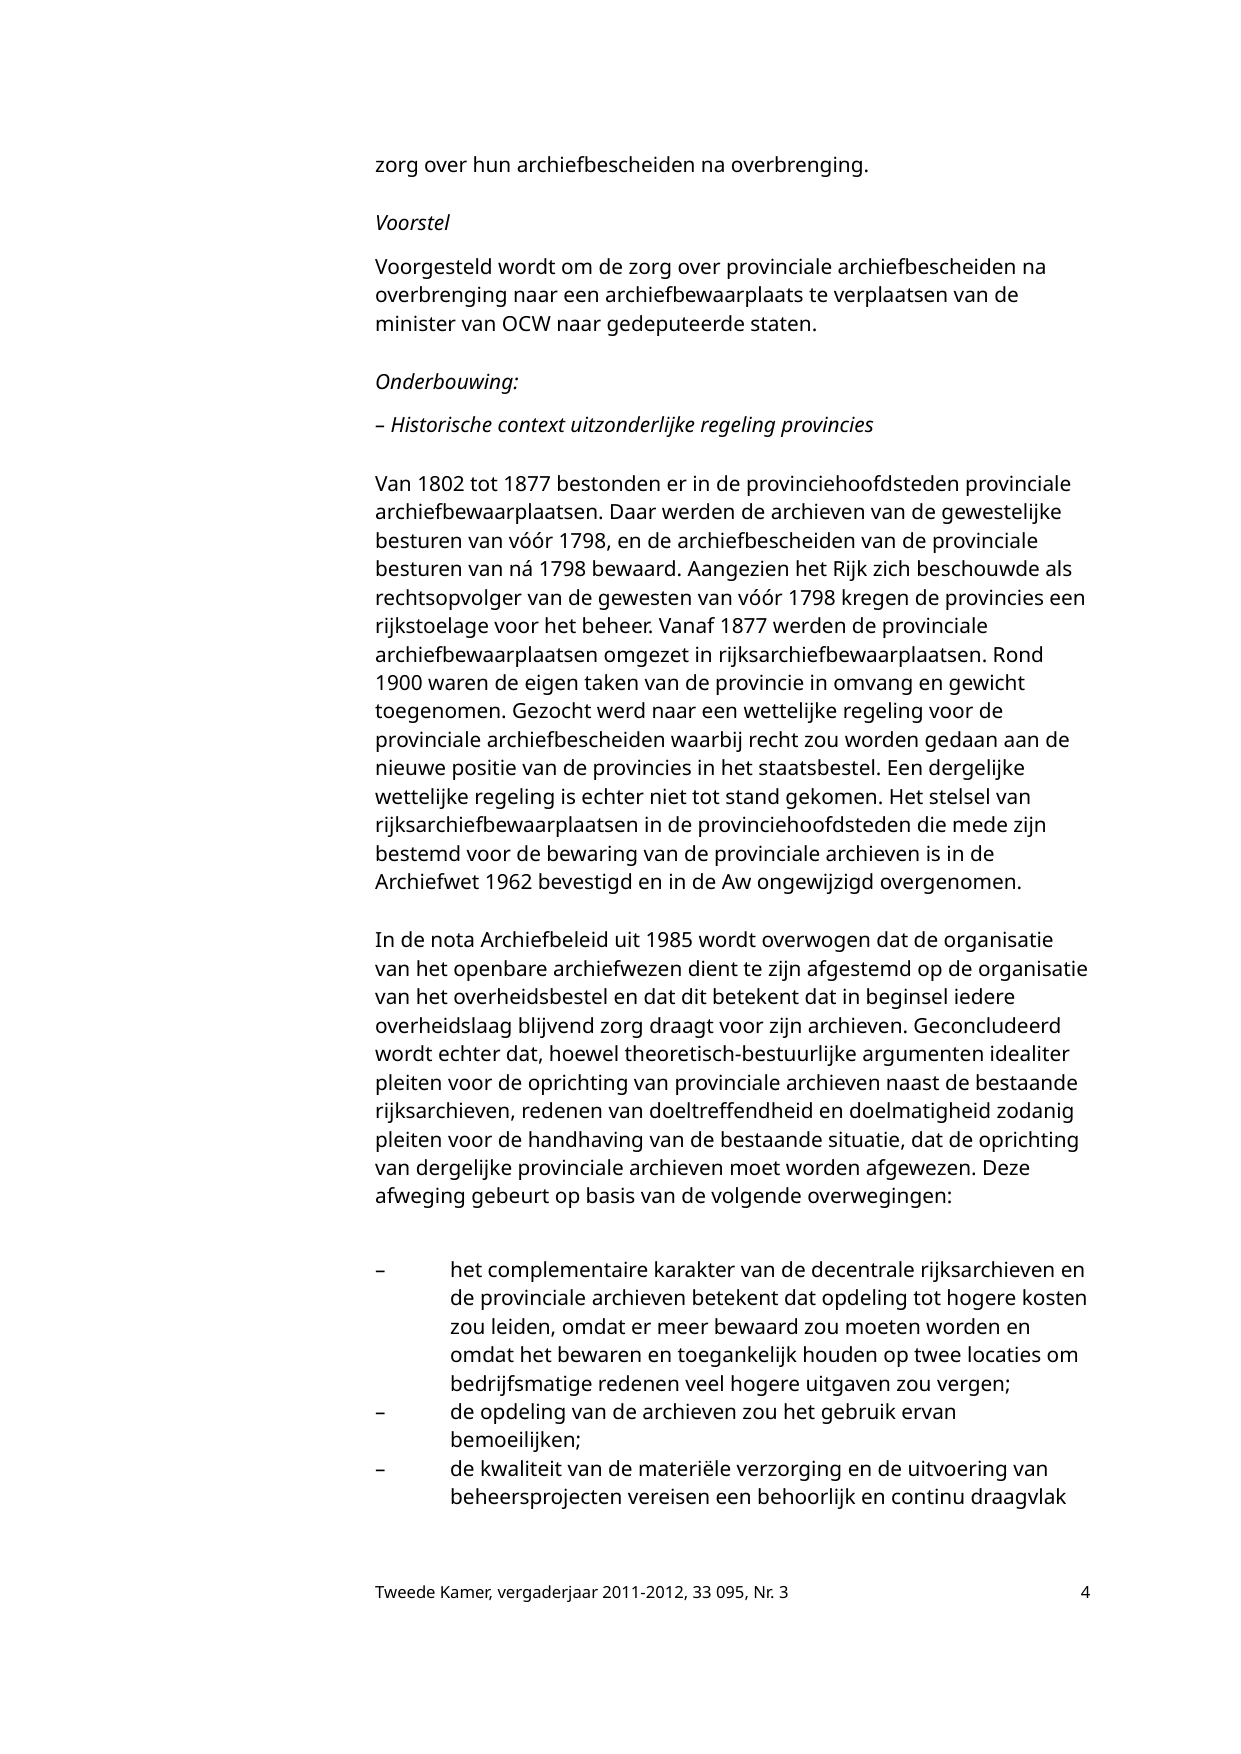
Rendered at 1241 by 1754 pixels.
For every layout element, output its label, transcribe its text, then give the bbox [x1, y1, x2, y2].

list het complementaire karakter van de decentrale rijksarchieven en de provinciale archieven betekent dat opdeling tot hogere kosten zou leiden, omdat er meer bewaard zou moeten worden en omdat het bewaren en toegankelijk houden op twee locaties om bedrijfsmatige redenen veel hogere uitgaven zou vergen; [375, 1255, 1090, 1397]
text Voorgesteld wordt om de zorg over provinciale archiefbescheiden na overbrenging naar een archiefbewaarplaats te verplaatsen van de minister van OCW naar gedeputeerde staten. [375, 252, 1090, 337]
text Onderbouwing: [375, 367, 1090, 396]
text Voorstel [375, 208, 1090, 237]
text zorg over hun archiefbescheiden na overbrenging. [375, 150, 1090, 178]
text In de nota Archiefbeleid uit 1985 wordt overwogen dat de organisatie van het openbare archiefwezen dient te zijn afgestemd op de organisatie van het overheidsbestel en dat dit betekent dat in beginsel iedere overheidslaag blijvend zorg draagt voor zijn archieven. Geconcludeerd wordt echter dat, hoewel theoretisch-bestuurlijke argumenten idealiter pleiten voor de oprichting van provinciale archieven naast de bestaande rijksarchieven, redenen van doeltreffendheid en doelmatigheid zodanig pleiten voor de handhaving van de bestaande situatie, dat de oprichting van dergelijke provinciale archieven moet worden afgewezen. Deze afweging gebeurt op basis van de volgende overwegingen: [375, 926, 1090, 1210]
text Van 1802 tot 1877 bestonden er in de provinciehoofdsteden provinciale archiefbewaarplaatsen. Daar werden de archieven van de gewestelijke besturen van vóór 1798, en de archiefbescheiden van de provinciale besturen van ná 1798 bewaard. Aangezien het Rijk zich beschouwde als rechtsopvolger van de gewesten van vóór 1798 kregen de provincies een rijkstoelage voor het beheer. Vanaf 1877 werden de provinciale archiefbewaarplaatsen omgezet in rijksarchiefbewaarplaatsen. Rond 1900 waren de eigen taken van de provincie in omvang en gewicht toegenomen. Gezocht werd naar een wettelijke regeling voor de provinciale archiefbescheiden waarbij recht zou worden gedaan aan de nieuwe positie van de provincies in het staatsbestel. Een dergelijke wettelijke regeling is echter niet tot stand gekomen. Het stelsel van rijksarchiefbewaarplaatsen in de provinciehoofdsteden die mede zijn bestemd voor de bewaring van de provinciale archieven is in de Archiefwet 1962 bevestigd en in de Aw ongewijzigd overgenomen. [375, 469, 1090, 896]
text – Historische context uitzonderlijke regeling provincies [375, 411, 1090, 439]
list de opdeling van de archieven zou het gebruik ervan bemoeilijken; [375, 1397, 1090, 1454]
list de kwaliteit van de materiële verzorging en de uitvoering van beheersprojecten vereisen een behoorlijk en continu draagvlak [375, 1454, 1090, 1511]
